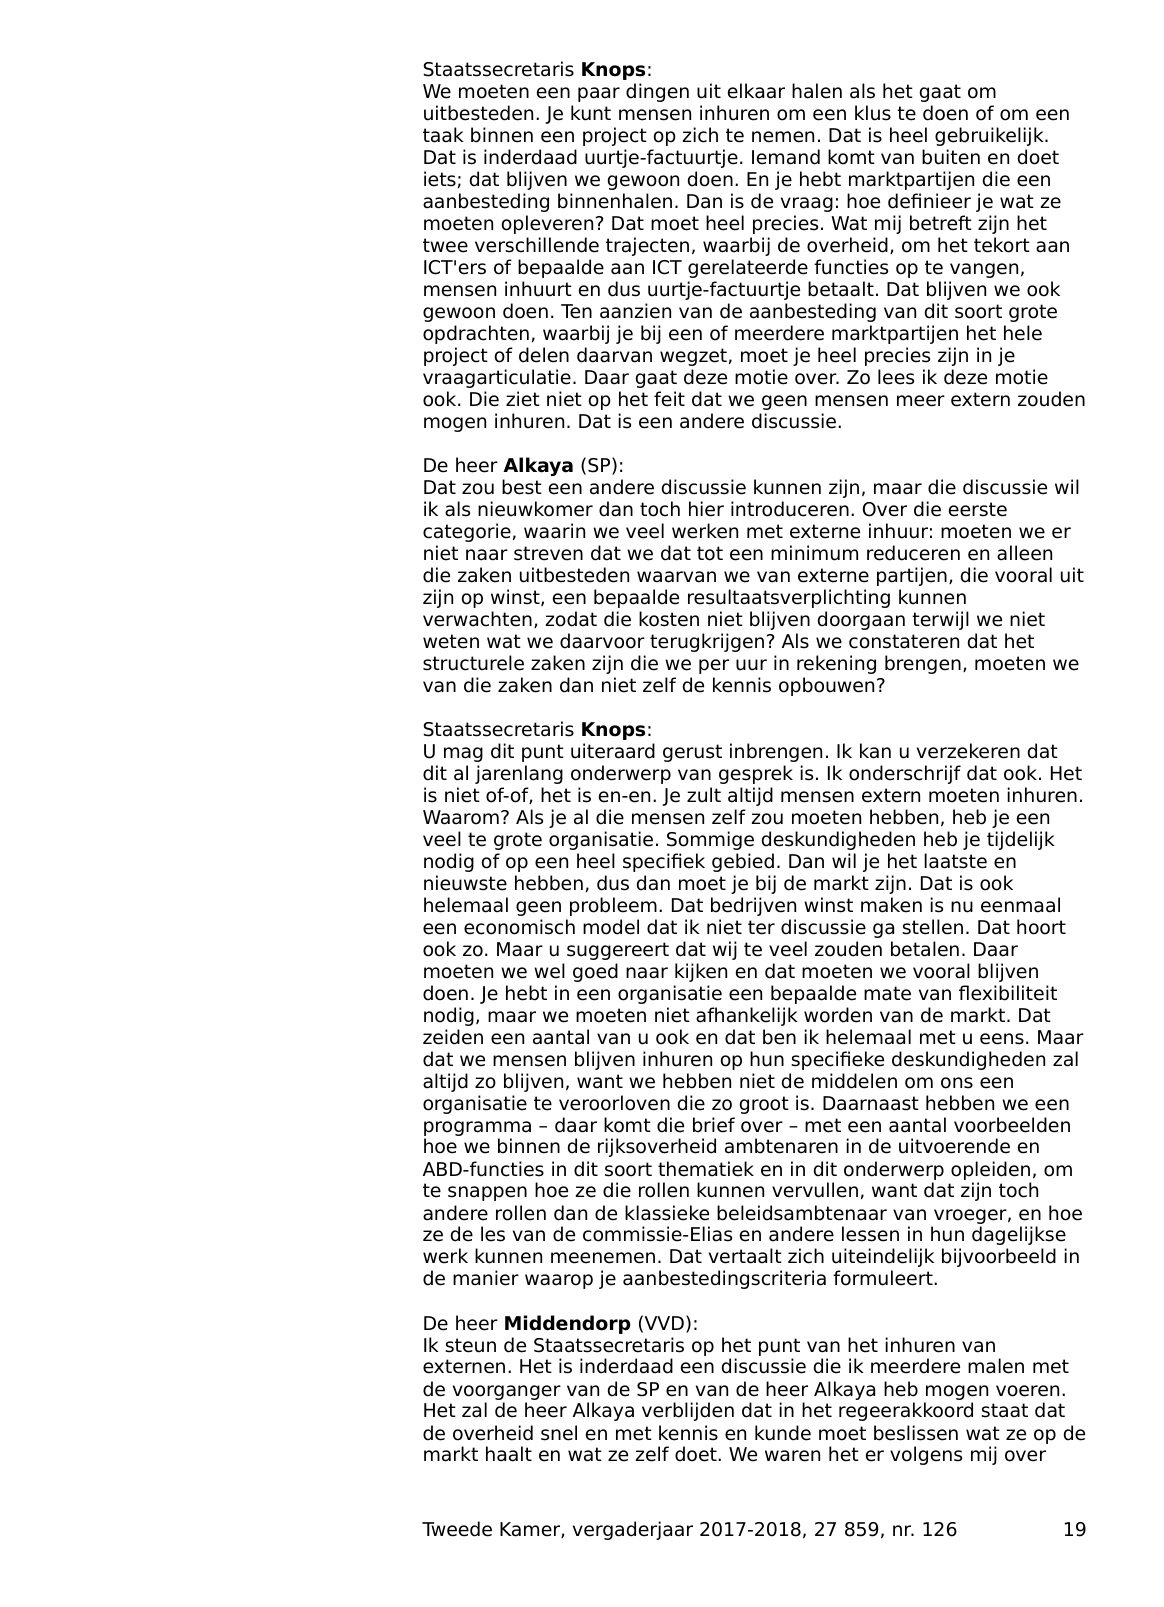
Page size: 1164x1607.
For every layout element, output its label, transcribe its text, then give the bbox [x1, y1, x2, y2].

text Dat zou best een andere discussie kunnen zijn, maar die discussie wil ik als nieuwkomer dan toch hier introduceren. Over die eerste categorie, waarin we veel werken met externe inhuur: moeten we er niet naar streven dat we dat tot een minimum reduceren en alleen die zaken uitbesteden waarvan we van externe partijen, die vooral uit zijn op winst, een bepaalde resultaatsverplichting kunnen verwachten, zodat die kosten niet blijven doorgaan terwijl we niet weten wat we daarvoor terugkrijgen? Als we constateren dat het structurele zaken zijn die we per uur in rekening brengen, moeten we van die zaken dan niet zelf de kennis opbouwen? [422, 477, 1087, 697]
text We moeten een paar dingen uit elkaar halen als het gaat om uitbesteden. Je kunt mensen inhuren om een klus te doen of om een taak binnen een project op zich te nemen. Dat is heel gebruikelijk. Dat is inderdaad uurtje-factuurtje. Iemand komt van buiten en doet iets; dat blijven we gewoon doen. En je hebt marktpartijen die een aanbesteding binnenhalen. Dan is de vraag: hoe definieer je wat ze moeten opleveren? Dat moet heel precies. Wat mij betreft zijn het twee verschillende trajecten, waarbij de overheid, om het tekort aan ICT'ers of bepaalde aan ICT gerelateerde functies op te vangen, mensen inhuurt en dus uurtje-factuurtje betaalt. Dat blijven we ook gewoon doen. Ten aanzien van de aanbesteding van dit soort grote opdrachten, waarbij je bij een of meerdere marktpartijen het hele project of delen daarvan wegzet, moet je heel precies zijn in je vraagarticulatie. Daar gaat deze motie over. Zo lees ik deze motie ook. Die ziet niet op het feit dat we geen mensen meer extern zouden mogen inhuren. Dat is een andere discussie. [422, 81, 1087, 433]
text Staatssecretaris Knops: [422, 719, 1087, 741]
text De heer Middendorp (VVD): [422, 1312, 1087, 1334]
text U mag dit punt uiteraard gerust inbrengen. Ik kan u verzekeren dat dit al jarenlang onderwerp van gesprek is. Ik onderschrijf dat ook. Het is niet of-of, het is en-en. Je zult altijd mensen extern moeten inhuren. Waarom? Als je al die mensen zelf zou moeten hebben, heb je een veel te grote organisatie. Sommige deskundigheden heb je tijdelijk nodig of op een heel specifiek gebied. Dan wil je het laatste en nieuwste hebben, dus dan moet je bij de markt zijn. Dat is ook helemaal geen probleem. Dat bedrijven winst maken is nu eenmaal een economisch model dat ik niet ter discussie ga stellen. Dat hoort ook zo. Maar u suggereert dat wij te veel zouden betalen. Daar moeten we wel goed naar kijken en dat moeten we vooral blijven doen. Je hebt in een organisatie een bepaalde mate van flexibiliteit nodig, maar we moeten niet afhankelijk worden van de markt. Dat zeiden een aantal van u ook en dat ben ik helemaal met u eens. Maar dat we mensen blijven inhuren op hun specifieke deskundigheden zal altijd zo blijven, want we hebben niet de middelen om ons een organisatie te veroorloven die zo groot is. Daarnaast hebben we een programma – daar komt die brief over – met een aantal voorbeelden hoe we binnen de rijksoverheid ambtenaren in de uitvoerende en ABD-functies in dit soort thematiek en in dit onderwerp opleiden, om te snappen hoe ze die rollen kunnen vervullen, want dat zijn toch andere rollen dan de klassieke beleidsambtenaar van vroeger, en hoe ze de les van de commissie-Elias en andere lessen in hun dagelijkse werk kunnen meenemen. Dat vertaalt zich uiteindelijk bijvoorbeeld in de manier waarop je aanbestedingscriteria formuleert. [422, 741, 1087, 1290]
text Ik steun de Staatssecretaris op het punt van het inhuren van externen. Het is inderdaad een discussie die ik meerdere malen met de voorganger van de SP en van de heer Alkaya heb mogen voeren. Het zal de heer Alkaya verblijden dat in het regeerakkoord staat dat de overheid snel en met kennis en kunde moet beslissen wat ze op de markt haalt en wat ze zelf doet. We waren het er volgens mij over [422, 1334, 1087, 1466]
text De heer Alkaya (SP): [422, 455, 1087, 477]
text Staatssecretaris Knops: [422, 59, 1087, 81]
